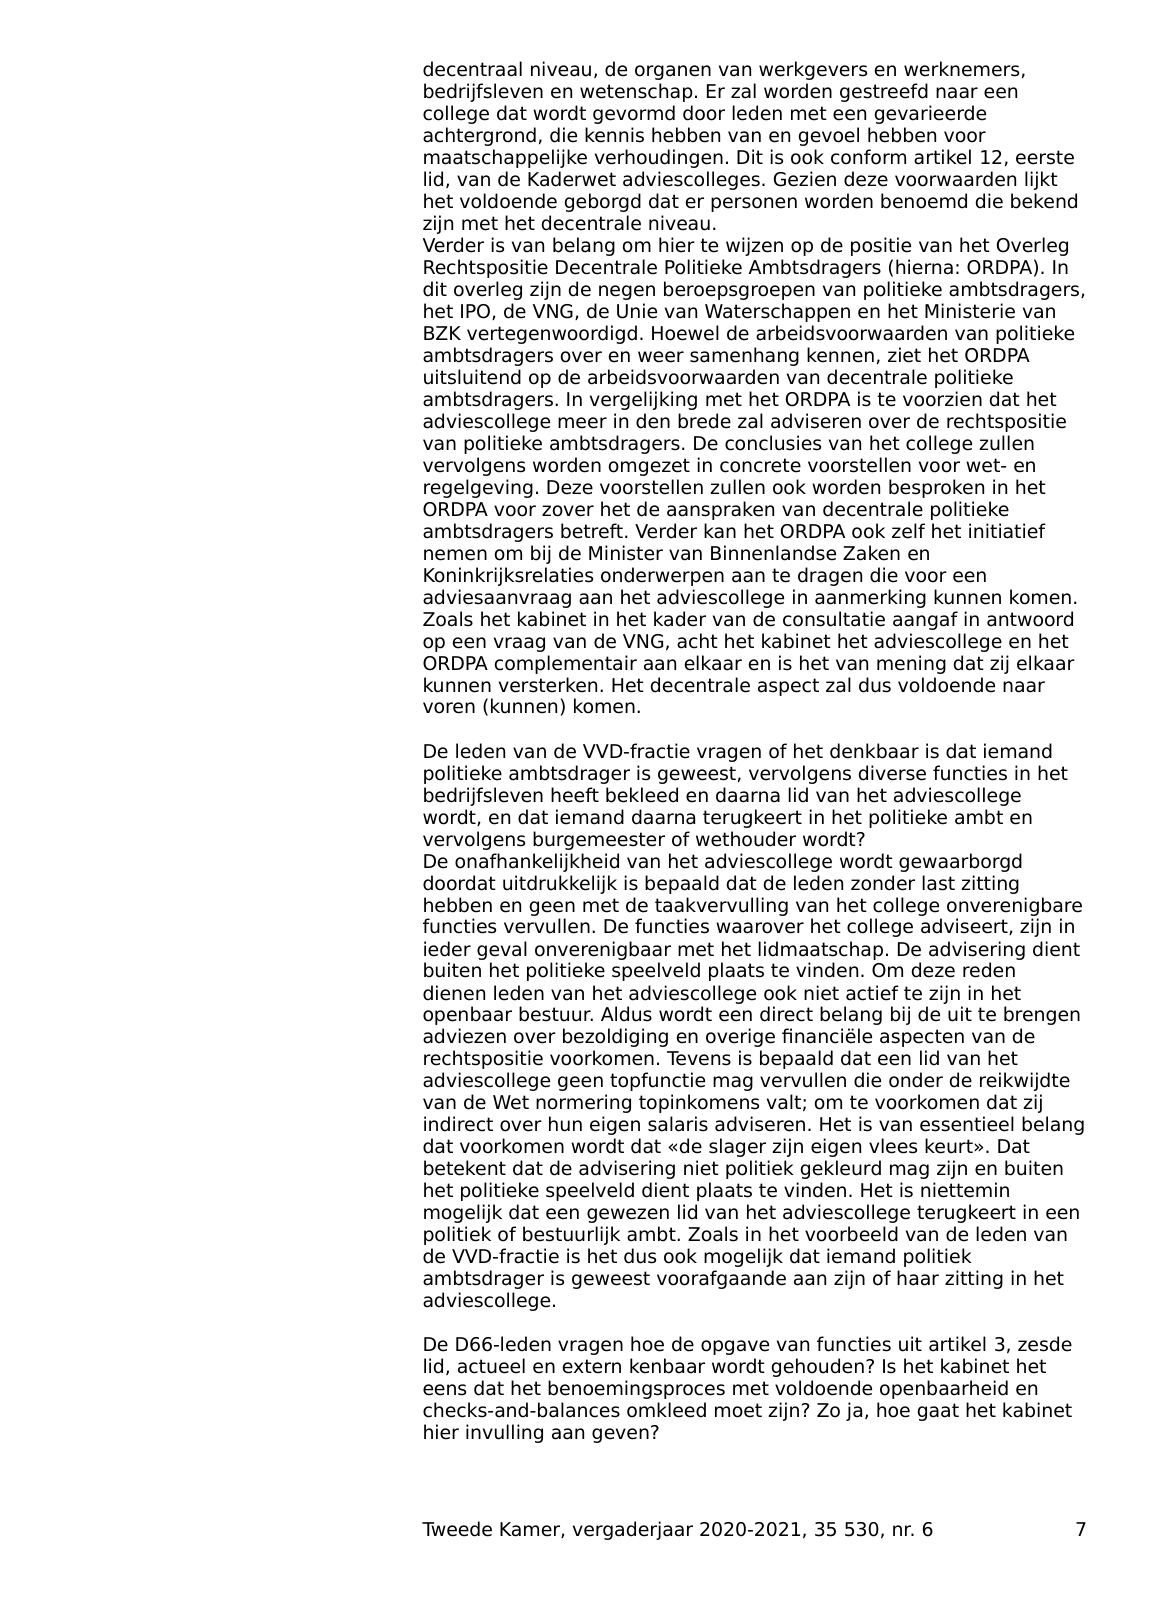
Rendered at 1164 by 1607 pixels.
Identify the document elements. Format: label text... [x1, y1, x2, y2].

text De onafhankelijkheid van het adviescollege wordt gewaarborgd doordat uitdrukkelijk is bepaald dat de leden zonder last zitting hebben en geen met de taakvervulling van het college onverenigbare functies vervullen. De functies waarover het college adviseert, zijn in ieder geval onverenigbaar met het lidmaatschap. De advisering dient buiten het politieke speelveld plaats te vinden. Om deze reden dienen leden van het adviescollege ook niet actief te zijn in het openbaar bestuur. Aldus wordt een direct belang bij de uit te brengen adviezen over bezoldiging en overige financiële aspecten van de rechtspositie voorkomen. Tevens is bepaald dat een lid van het adviescollege geen topfunctie mag vervullen die onder de reikwijdte van de Wet normering topinkomens valt; om te voorkomen dat zij indirect over hun eigen salaris adviseren. Het is van essentieel belang dat voorkomen wordt dat «de slager zijn eigen vlees keurt». Dat betekent dat de advisering niet politiek gekleurd mag zijn en buiten het politieke speelveld dient plaats te vinden. Het is niettemin mogelijk dat een gewezen lid van het adviescollege terugkeert in een politiek of bestuurlijk ambt. Zoals in het voorbeeld van de leden van de VVD-fractie is het dus ook mogelijk dat iemand politiek ambtsdrager is geweest voorafgaande aan zijn of haar zitting in het adviescollege. [422, 851, 1087, 1312]
text De leden van de VVD-fractie vragen of het denkbaar is dat iemand politieke ambtsdrager is geweest, vervolgens diverse functies in het bedrijfsleven heeft bekleed en daarna lid van het adviescollege wordt, en dat iemand daarna terugkeert in het politieke ambt en vervolgens burgemeester of wethouder wordt? [422, 741, 1087, 851]
text Verder is van belang om hier te wijzen op de positie van het Overleg Rechtspositie Decentrale Politieke Ambtsdragers (hierna: ORDPA). In dit overleg zijn de negen beroepsgroepen van politieke ambtsdragers, het IPO, de VNG, de Unie van Waterschappen en het Ministerie van BZK vertegenwoordigd. Hoewel de arbeidsvoorwaarden van politieke ambtsdragers over en weer samenhang kennen, ziet het ORDPA uitsluitend op de arbeidsvoorwaarden van decentrale politieke ambtsdragers. In vergelijking met het ORDPA is te voorzien dat het adviescollege meer in den brede zal adviseren over de rechtspositie van politieke ambtsdragers. De conclusies van het college zullen vervolgens worden omgezet in concrete voorstellen voor wet- en regelgeving. Deze voorstellen zullen ook worden besproken in het ORDPA voor zover het de aanspraken van decentrale politieke ambtsdragers betreft. Verder kan het ORDPA ook zelf het initiatief nemen om bij de Minister van Binnenlandse Zaken en Koninkrijksrelaties onderwerpen aan te dragen die voor een adviesaanvraag aan het adviescollege in aanmerking kunnen komen. Zoals het kabinet in het kader van de consultatie aangaf in antwoord op een vraag van de VNG, acht het kabinet het adviescollege en het ORDPA complementair aan elkaar en is het van mening dat zij elkaar kunnen versterken. Het decentrale aspect zal dus voldoende naar voren (kunnen) komen. [422, 235, 1087, 718]
text De D66-leden vragen hoe de opgave van functies uit artikel 3, zesde lid, actueel en extern kenbaar wordt gehouden? Is het kabinet het eens dat het benoemingsproces met voldoende openbaarheid en checks-and-balances omkleed moet zijn? Zo ja, hoe gaat het kabinet hier invulling aan geven? [422, 1334, 1087, 1444]
text decentraal niveau, de organen van werkgevers en werknemers, bedrijfsleven en wetenschap. Er zal worden gestreefd naar een college dat wordt gevormd door leden met een gevarieerde achtergrond, die kennis hebben van en gevoel hebben voor maatschappelijke verhoudingen. Dit is ook conform artikel 12, eerste lid, van de Kaderwet adviescolleges. Gezien deze voorwaarden lijkt het voldoende geborgd dat er personen worden benoemd die bekend zijn met het decentrale niveau. [422, 59, 1087, 235]
